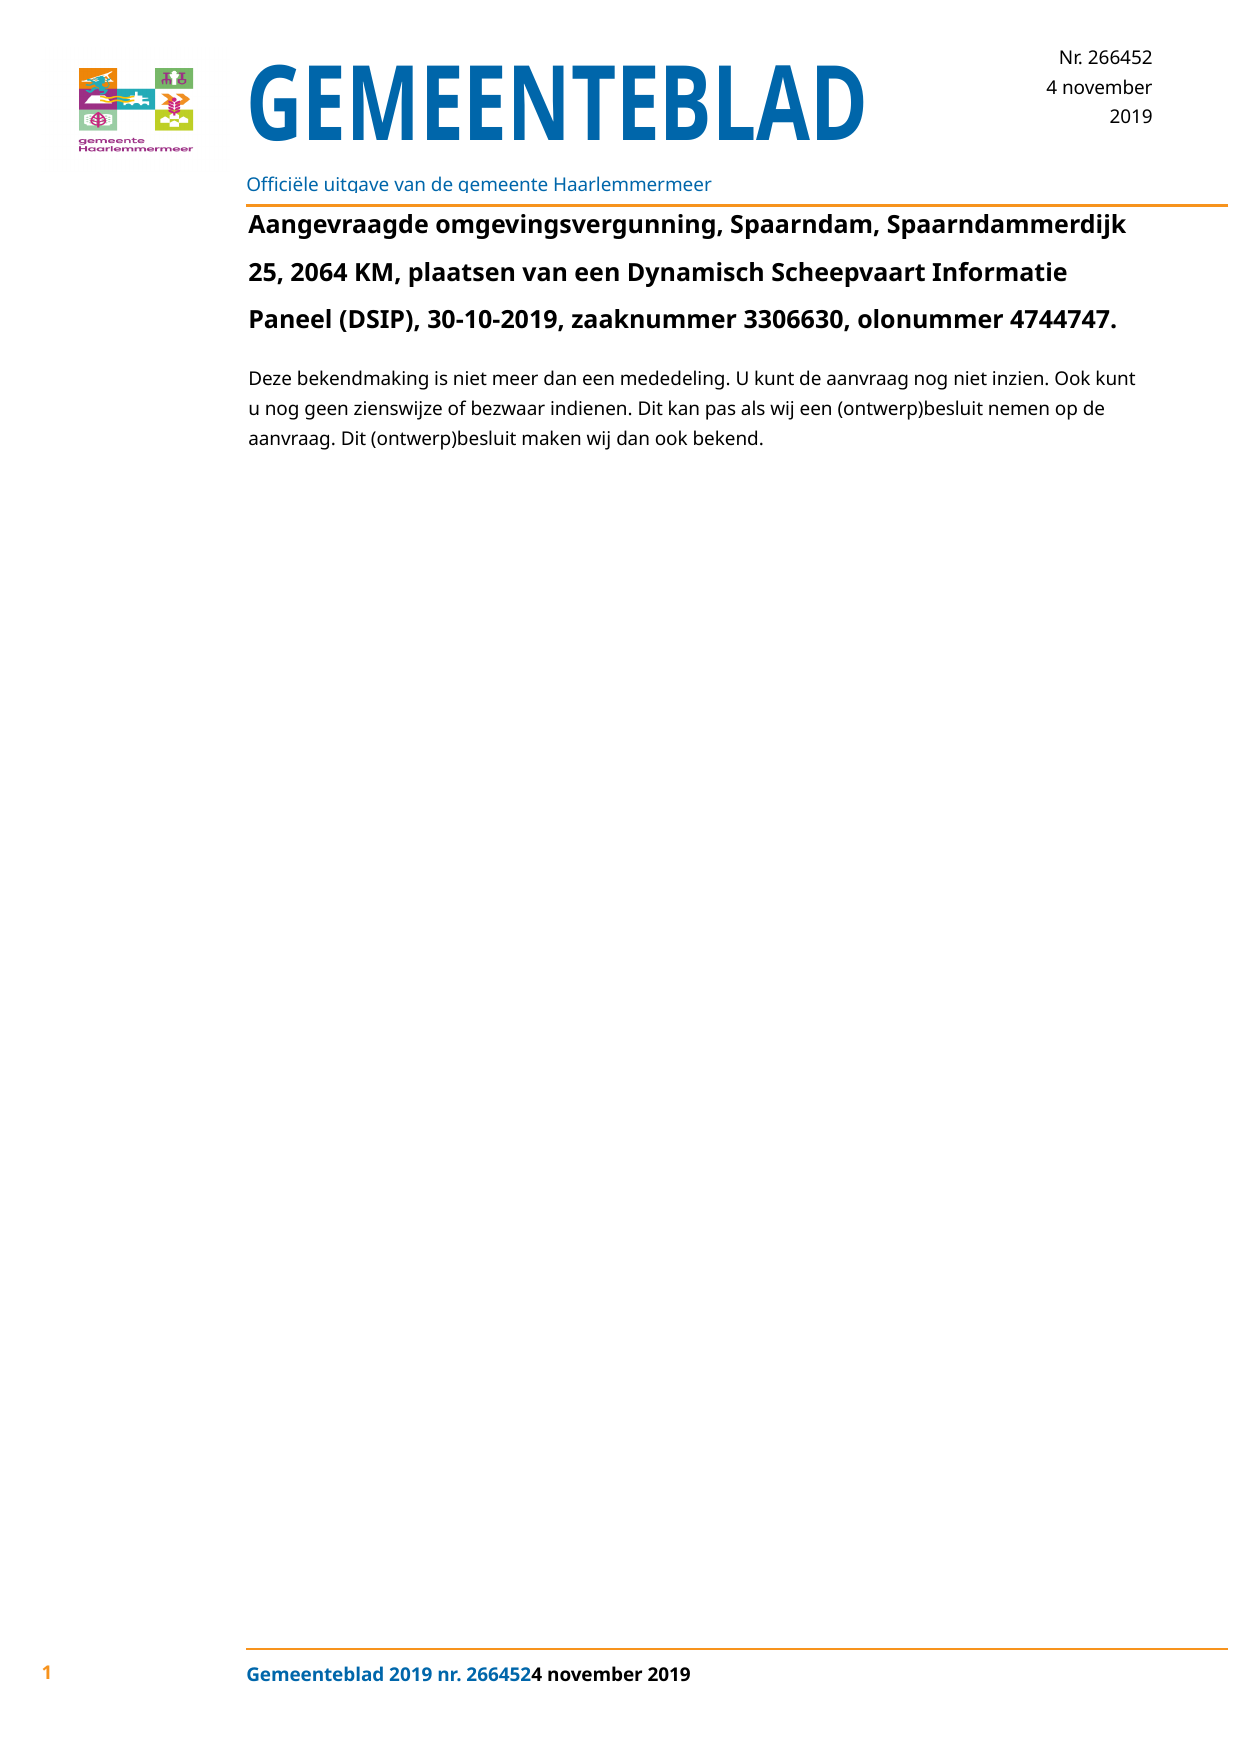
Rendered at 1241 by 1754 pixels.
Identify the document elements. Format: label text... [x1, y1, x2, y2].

text Deze bekendmaking is niet meer dan een mededeling. U kunt de aanvraag nog niet inzien. Ook kunt u nog geen zienswijze of bezwaar indienen. Dit kan pas als wij een (ontwerp)besluit nemen op de aanvraag. Dit (ontwerp)besluit maken wij dan ook bekend. [248, 366, 1152, 450]
picture [41, 47, 231, 172]
text Aangevraagde omgevingsvergunning, Spaarndam, Spaarndammerdijk 25, 2064 KM, plaatsen van een Dynamisch Scheepvaart Informatie Paneel (DSIP), 30-10-2019, zaaknummer 3306630, olonummer 4744747. [248, 207, 1152, 336]
